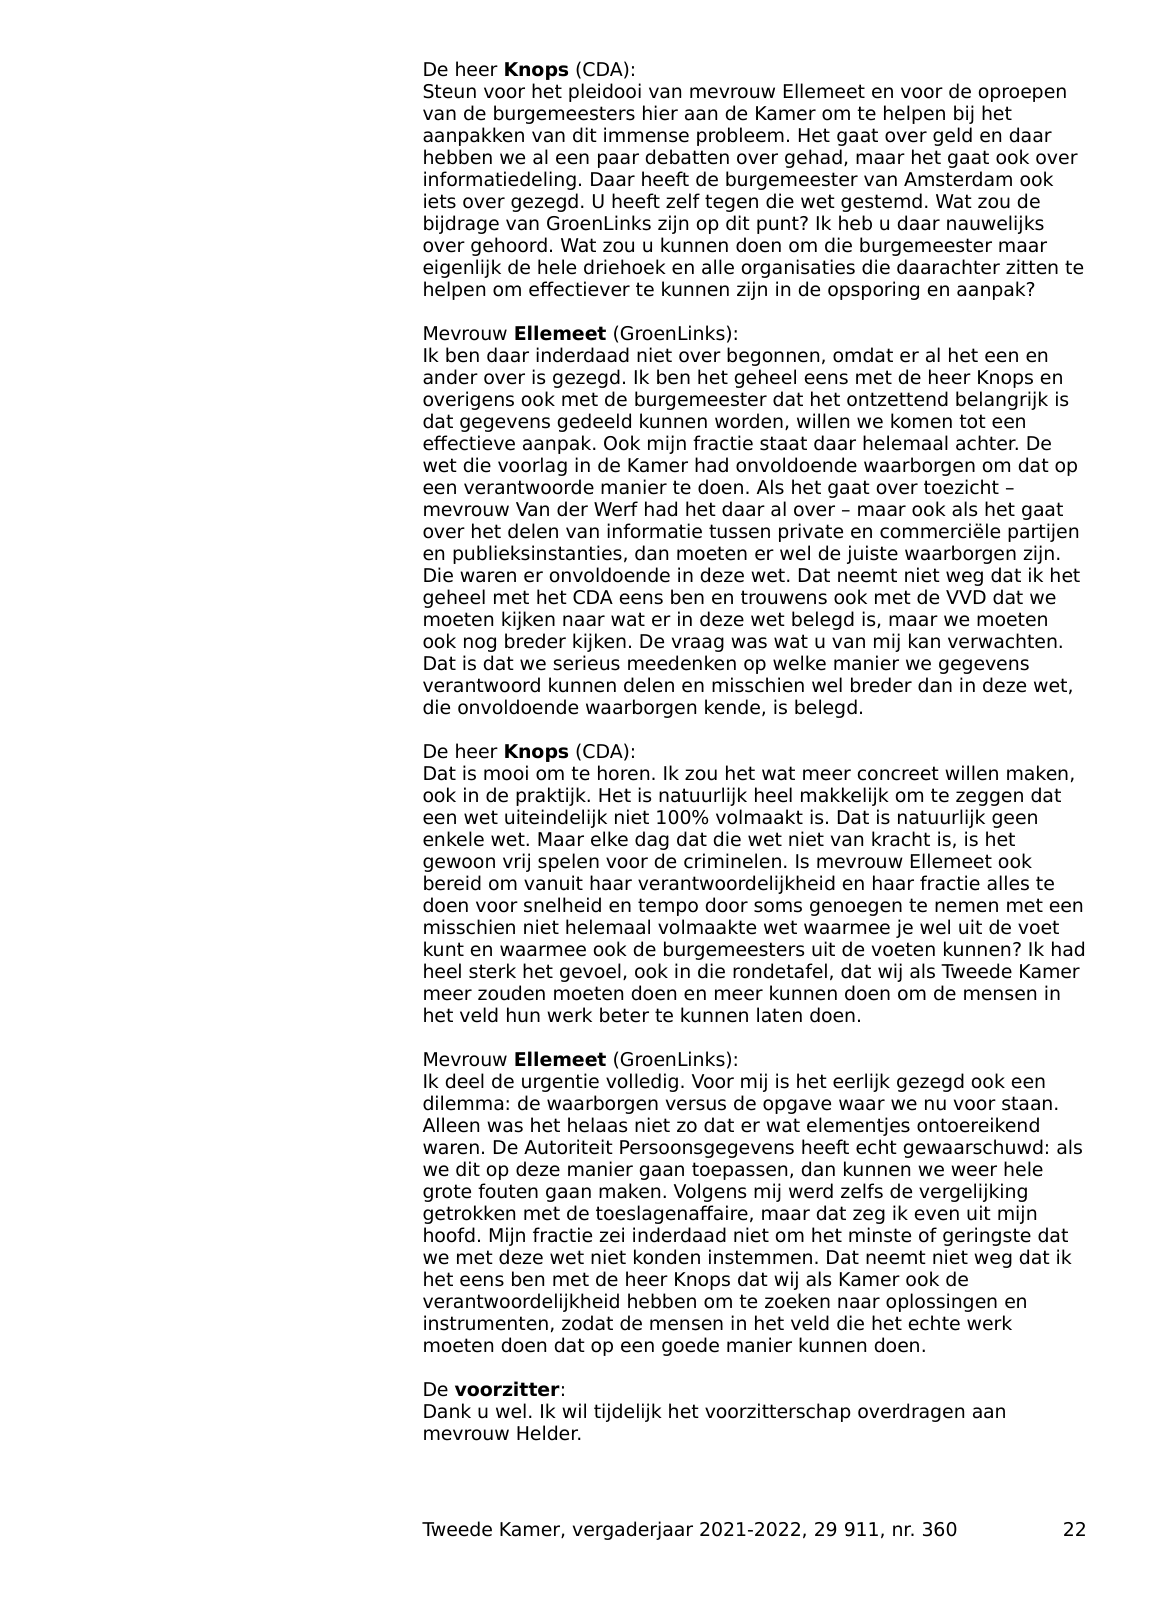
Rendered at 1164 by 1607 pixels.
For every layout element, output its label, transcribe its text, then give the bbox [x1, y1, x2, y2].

text De heer Knops (CDA): [422, 59, 1087, 81]
text Mevrouw Ellemeet (GroenLinks): [422, 323, 1087, 345]
text Ik ben daar inderdaad niet over begonnen, omdat er al het een en ander over is gezegd. Ik ben het geheel eens met de heer Knops en overigens ook met de burgemeester dat het ontzettend belangrijk is dat gegevens gedeeld kunnen worden, willen we komen tot een effectieve aanpak. Ook mijn fractie staat daar helemaal achter. De wet die voorlag in de Kamer had onvoldoende waarborgen om dat op een verantwoorde manier te doen. Als het gaat over toezicht – mevrouw Van der Werf had het daar al over – maar ook als het gaat over het delen van informatie tussen private en commerciële partijen en publieksinstanties, dan moeten er wel de juiste waarborgen zijn. Die waren er onvoldoende in deze wet. Dat neemt niet weg dat ik het geheel met het CDA eens ben en trouwens ook met de VVD dat we moeten kijken naar wat er in deze wet belegd is, maar we moeten ook nog breder kijken. De vraag was wat u van mij kan verwachten. Dat is dat we serieus meedenken op welke manier we gegevens verantwoord kunnen delen en misschien wel breder dan in deze wet, die onvoldoende waarborgen kende, is belegd. [422, 345, 1087, 719]
text Steun voor het pleidooi van mevrouw Ellemeet en voor de oproepen van de burgemeesters hier aan de Kamer om te helpen bij het aanpakken van dit immense probleem. Het gaat over geld en daar hebben we al een paar debatten over gehad, maar het gaat ook over informatiedeling. Daar heeft de burgemeester van Amsterdam ook iets over gezegd. U heeft zelf tegen die wet gestemd. Wat zou de bijdrage van GroenLinks zijn op dit punt? Ik heb u daar nauwelijks over gehoord. Wat zou u kunnen doen om die burgemeester maar eigenlijk de hele driehoek en alle organisaties die daarachter zitten te helpen om effectiever te kunnen zijn in de opsporing en aanpak? [422, 81, 1087, 301]
text De voorzitter: [422, 1379, 1087, 1401]
text De heer Knops (CDA): [422, 741, 1087, 763]
text Mevrouw Ellemeet (GroenLinks): [422, 1049, 1087, 1071]
text Dat is mooi om te horen. Ik zou het wat meer concreet willen maken, ook in de praktijk. Het is natuurlijk heel makkelijk om te zeggen dat een wet uiteindelijk niet 100% volmaakt is. Dat is natuurlijk geen enkele wet. Maar elke dag dat die wet niet van kracht is, is het gewoon vrij spelen voor de criminelen. Is mevrouw Ellemeet ook bereid om vanuit haar verantwoordelijkheid en haar fractie alles te doen voor snelheid en tempo door soms genoegen te nemen met een misschien niet helemaal volmaakte wet waarmee je wel uit de voet kunt en waarmee ook de burgemeesters uit de voeten kunnen? Ik had heel sterk het gevoel, ook in die rondetafel, dat wij als Tweede Kamer meer zouden moeten doen en meer kunnen doen om de mensen in het veld hun werk beter te kunnen laten doen. [422, 763, 1087, 1027]
text Dank u wel. Ik wil tijdelijk het voorzitterschap overdragen aan mevrouw Helder. [422, 1401, 1087, 1444]
text Ik deel de urgentie volledig. Voor mij is het eerlijk gezegd ook een dilemma: de waarborgen versus de opgave waar we nu voor staan. Alleen was het helaas niet zo dat er wat elementjes ontoereikend waren. De Autoriteit Persoonsgegevens heeft echt gewaarschuwd: als we dit op deze manier gaan toepassen, dan kunnen we weer hele grote fouten gaan maken. Volgens mij werd zelfs de vergelijking getrokken met de toeslagenaffaire, maar dat zeg ik even uit mijn hoofd. Mijn fractie zei inderdaad niet om het minste of geringste dat we met deze wet niet konden instemmen. Dat neemt niet weg dat ik het eens ben met de heer Knops dat wij als Kamer ook de verantwoordelijkheid hebben om te zoeken naar oplossingen en instrumenten, zodat de mensen in het veld die het echte werk moeten doen dat op een goede manier kunnen doen. [422, 1071, 1087, 1356]
